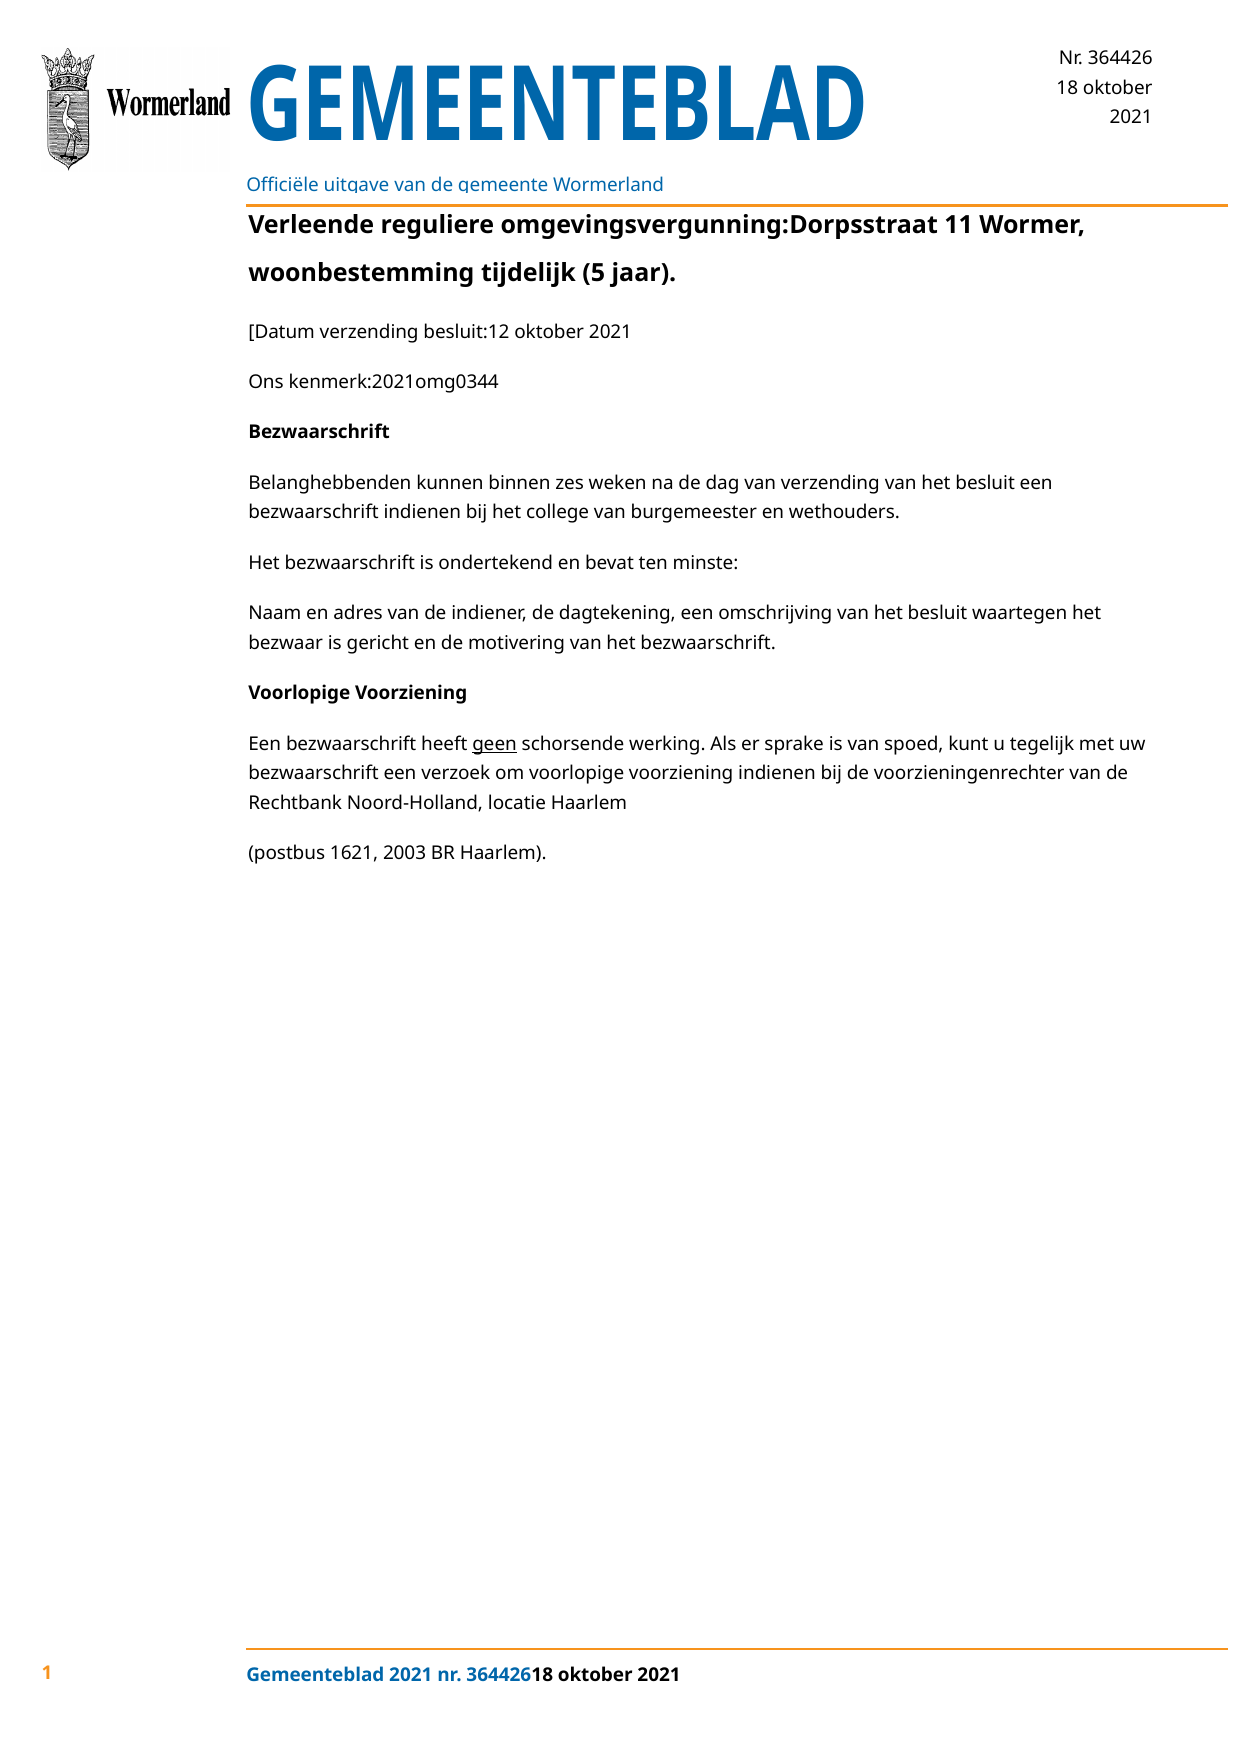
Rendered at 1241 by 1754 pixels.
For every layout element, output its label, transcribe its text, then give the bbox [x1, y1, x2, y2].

text Ons kenmerk:2021omg0344 [248, 368, 1152, 394]
text Naam en adres van de indiener, de dagtekening, een omschrijving van het besluit waartegen het bezwaar is gericht en de motivering van het bezwaarschrift. [248, 599, 1152, 655]
text (postbus 1621, 2003 BR Haarlem). [248, 839, 1152, 865]
text Belanghebbenden kunnen binnen zes weken na de dag van verzending van het besluit een bezwaarschrift indienen bij het college van burgemeester en wethouders. [248, 469, 1152, 524]
text Verleende reguliere omgevingsvergunning:Dorpsstraat 11 Wormer, woonbestemming tijdelijk (5 jaar). [248, 207, 1152, 288]
text Voorlopige Voorziening [248, 679, 1152, 705]
picture [41, 47, 231, 172]
text Het bezwaarschrift is ondertekend en bevat ten minste: [248, 549, 1152, 575]
text [Datum verzending besluit:12 oktober 2021 [248, 318, 1152, 344]
text Bezwaarschrift [248, 419, 1152, 444]
text Een bezwaarschrift heeft geen schorsende werking. Als er sprake is van spoed, kunt u tegelijk met uw bezwaarschrift een verzoek om voorlopige voorziening indienen bij de voorzieningenrechter van de Rechtbank Noord-Holland, locatie Haarlem [248, 730, 1152, 815]
